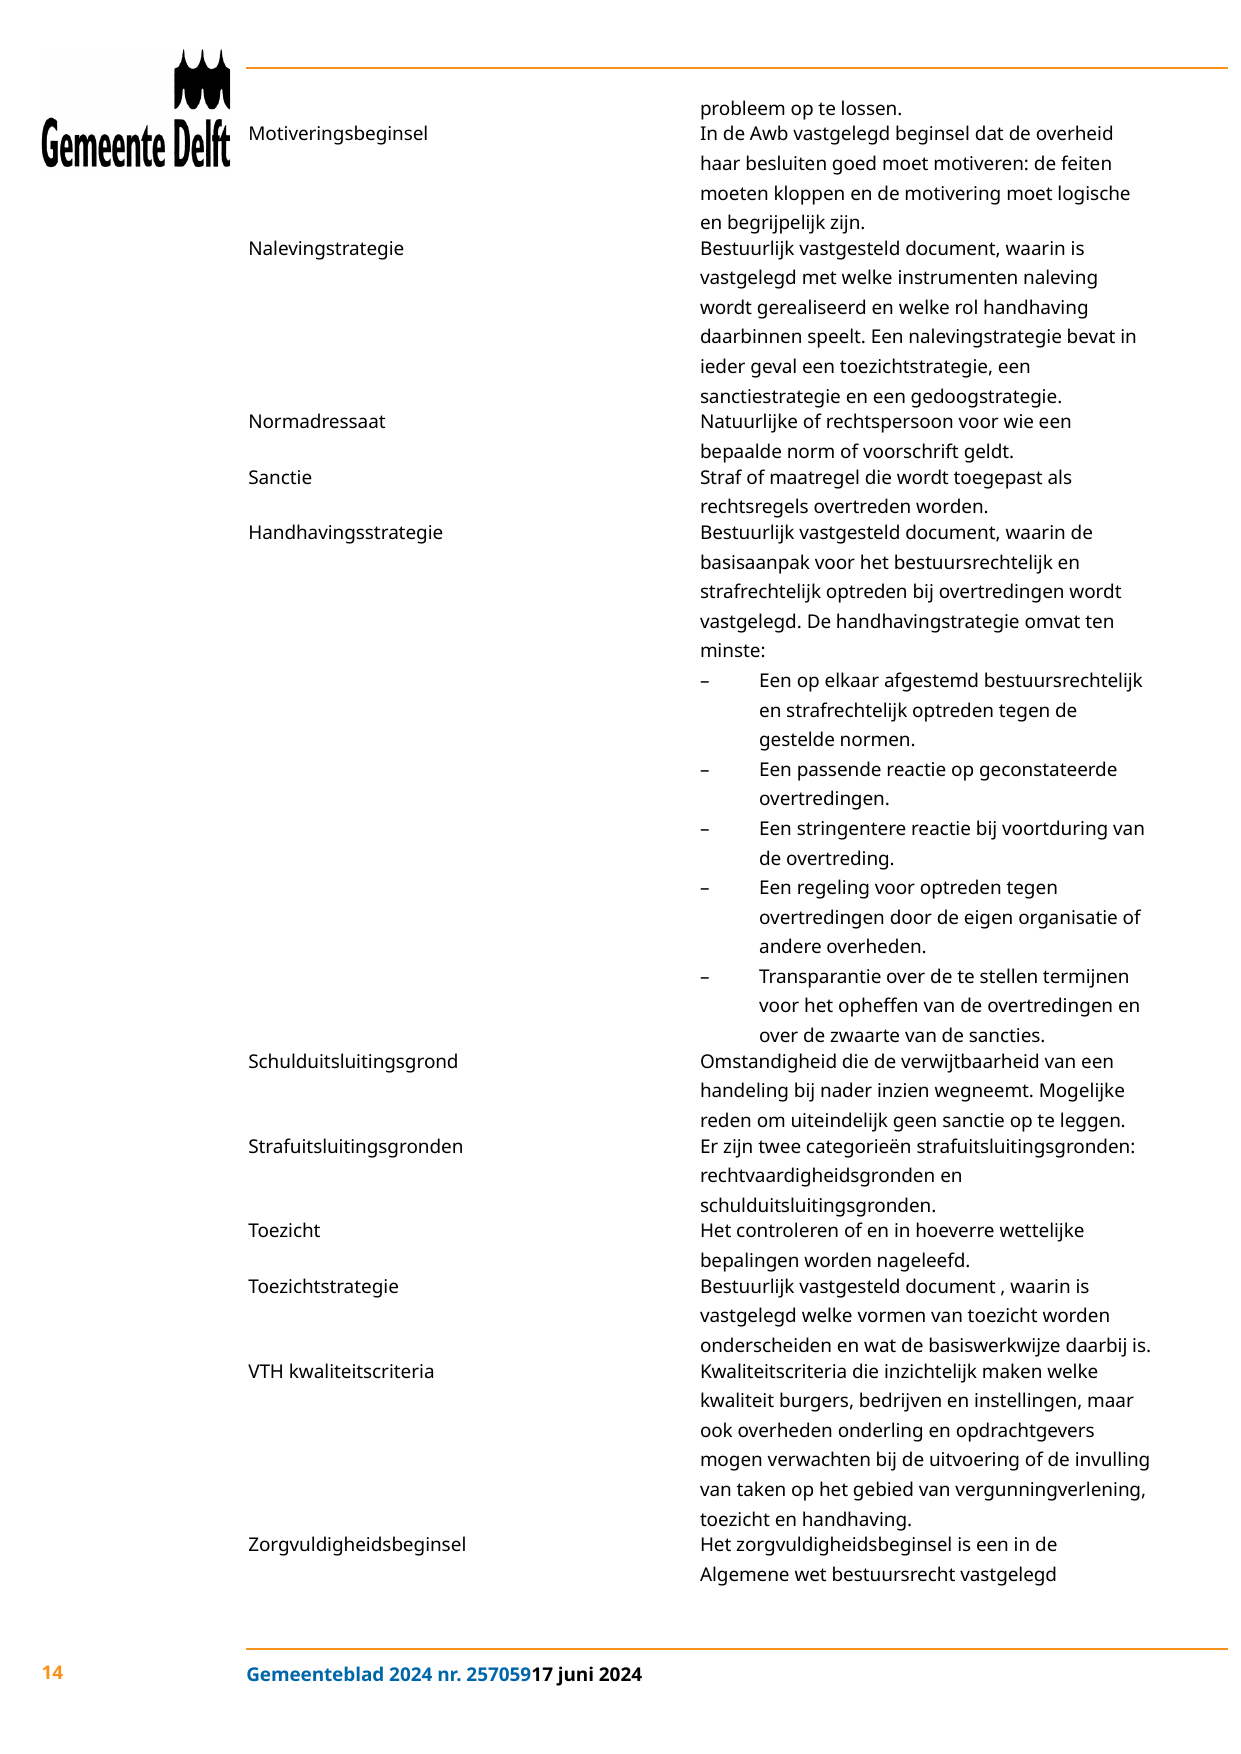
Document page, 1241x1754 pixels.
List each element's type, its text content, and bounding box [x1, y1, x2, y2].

table_cell Natuurlijke of rechtspersoon voor wie een bepaalde norm of voorschrift geldt. [700, 409, 1152, 464]
table_cell VTH kwaliteitscriteria [248, 1358, 700, 1532]
table_cell Normadressaat [248, 409, 700, 464]
table_cell Bestuurlijk vastgesteld document, waarin de basisaanpak voor het bestuursrechtelijk en strafrechtelijk optreden bij overtredingen wordt vastgelegd. De handhavingstrategie omvat ten minste: Een op elkaar afgestemd bestuursrechtelijk en strafrechtelijk optreden tegen de gestelde normen. Een passende reactie op geconstateerde overtredingen. Een stringentere reactie bij voortduring van de overtreding. Een regeling voor optreden tegen overtredingen door de eigen organisatie of andere overheden. Transparantie over de te stellen termijnen voor het opheffen van de overtredingen en over de zwaarte van de sancties. [700, 519, 1152, 1048]
table_cell Er zijn twee categorieën strafuitsluitingsgronden: rechtvaardigheidsgronden en schulduitsluitingsgronden. [700, 1133, 1152, 1218]
table_cell Schulduitsluitingsgrond [248, 1048, 700, 1133]
table_cell Motiveringsbeginsel [248, 121, 700, 235]
table_cell Toezichtstrategie [248, 1273, 700, 1358]
table_cell In de Awb vastgelegd beginsel dat de overheid haar besluiten goed moet motiveren: de feiten moeten kloppen en de motivering moet logische en begrijpelijk zijn. [700, 121, 1152, 235]
table_cell probleem op te lossen. [700, 95, 1152, 121]
table_cell Handhavingsstrategie [248, 519, 700, 1048]
table_cell Toezicht [248, 1218, 700, 1273]
table_cell Zorgvuldigheidsbeginsel [248, 1532, 700, 1587]
table_cell Het zorgvuldigheidsbeginsel is een in de Algemene wet bestuursrecht vastgelegd [700, 1532, 1152, 1587]
table_cell Het controleren of en in hoeverre wettelijke bepalingen worden nageleefd. [700, 1218, 1152, 1273]
picture [41, 47, 231, 172]
table_cell Nalevingstrategie [248, 235, 700, 409]
table_cell Straf of maatregel die wordt toegepast als rechtsregels overtreden worden. [700, 464, 1152, 519]
table_cell Strafuitsluitingsgronden [248, 1133, 700, 1218]
table_cell Kwaliteitscriteria die inzichtelijk maken welke kwaliteit burgers, bedrijven en instellingen, maar ook overheden onderling en opdrachtgevers mogen verwachten bij de uitvoering of de invulling van taken op het gebied van vergunningverlening, toezicht en handhaving. [700, 1358, 1152, 1532]
table_cell Bestuurlijk vastgesteld document, waarin is vastgelegd met welke instrumenten naleving wordt gerealiseerd en welke rol handhaving daarbinnen speelt. Een nalevingstrategie bevat in ieder geval een toezichtstrategie, een sanctiestrategie en een gedoogstrategie. [700, 235, 1152, 409]
table_cell [248, 95, 700, 121]
table_cell Omstandigheid die de verwijtbaarheid van een handeling bij nader inzien wegneemt. Mogelijke reden om uiteindelijk geen sanctie op te leggen. [700, 1048, 1152, 1133]
table_cell Sanctie [248, 464, 700, 519]
table_cell Bestuurlijk vastgesteld document , waarin is vastgelegd welke vormen van toezicht worden onderscheiden en wat de basiswerkwijze daarbij is. [700, 1273, 1152, 1358]
